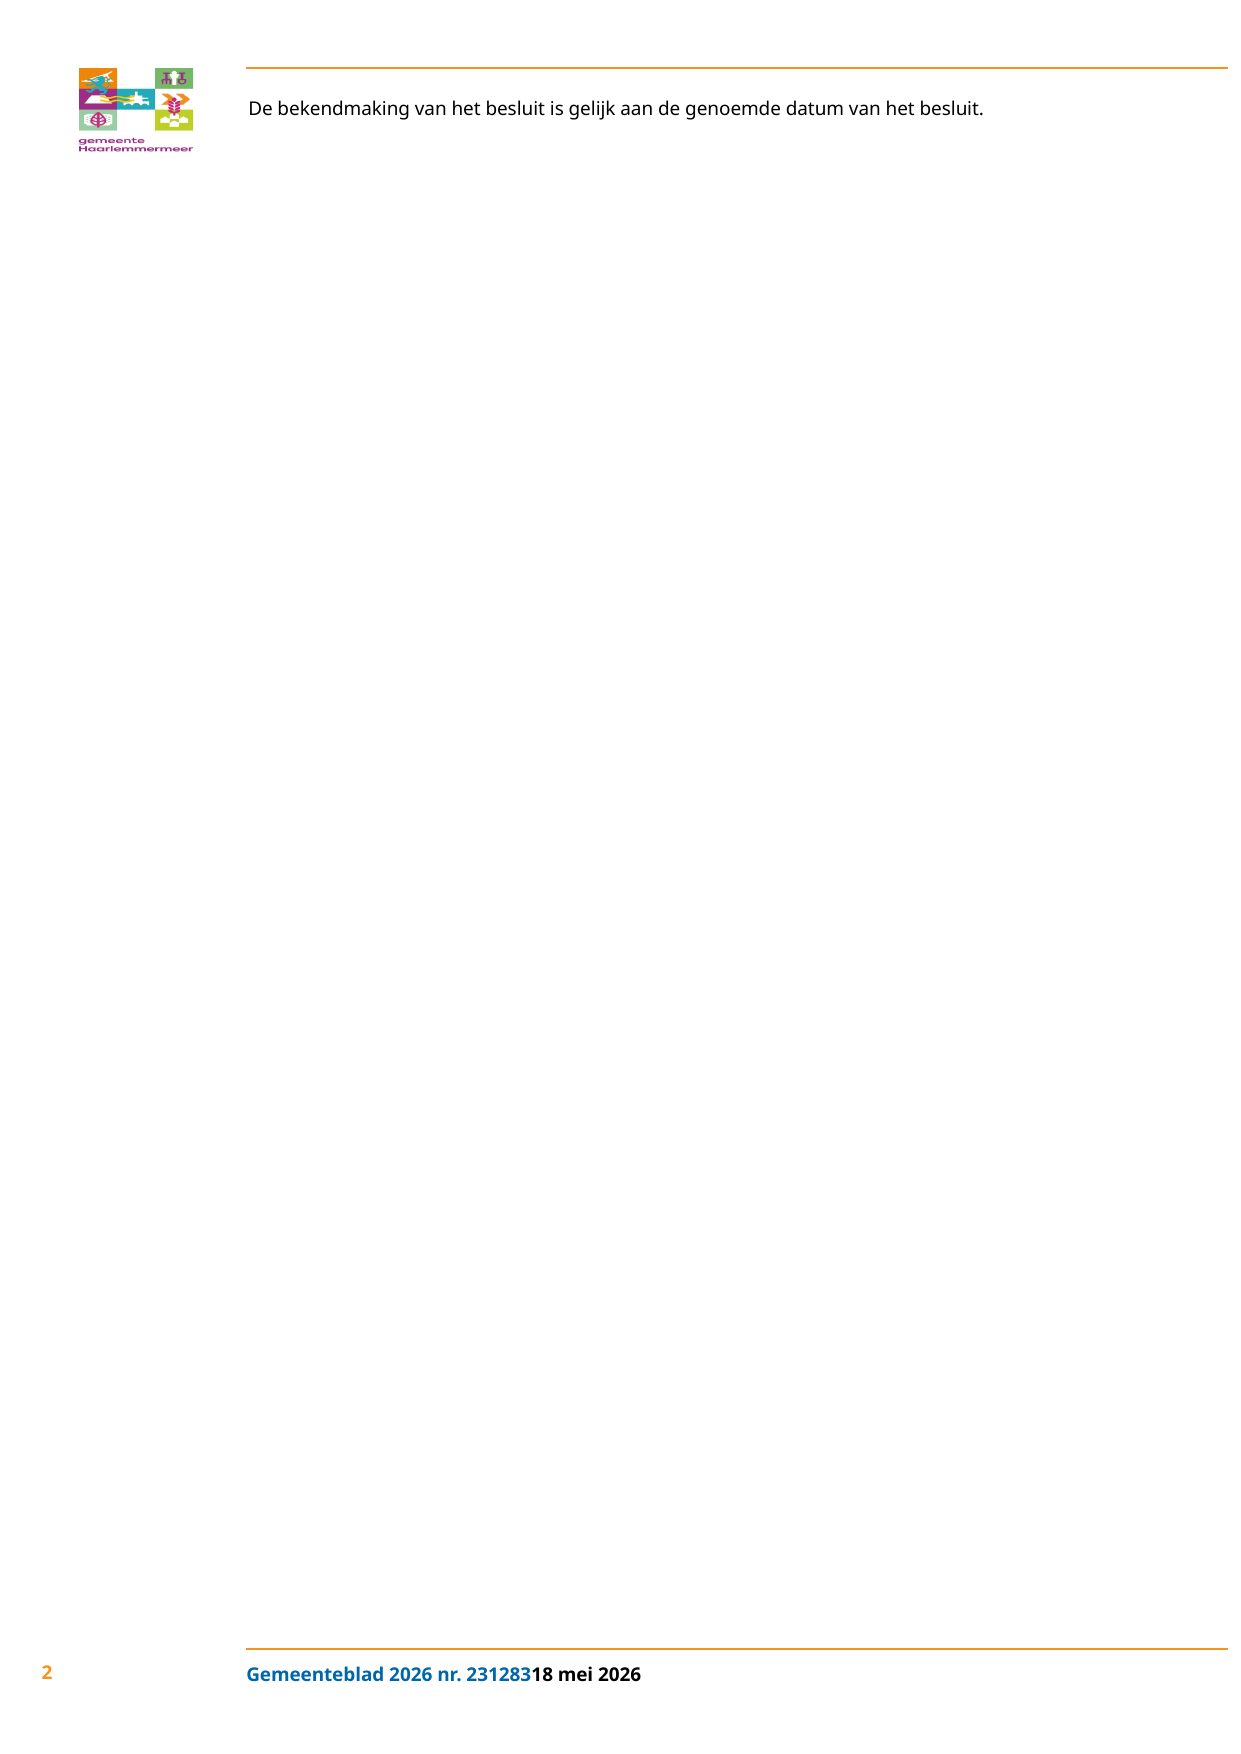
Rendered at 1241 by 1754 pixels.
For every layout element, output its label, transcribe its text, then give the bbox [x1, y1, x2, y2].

picture [41, 47, 231, 172]
text De bekendmaking van het besluit is gelijk aan de genoemde datum van het besluit. [248, 95, 1152, 121]
